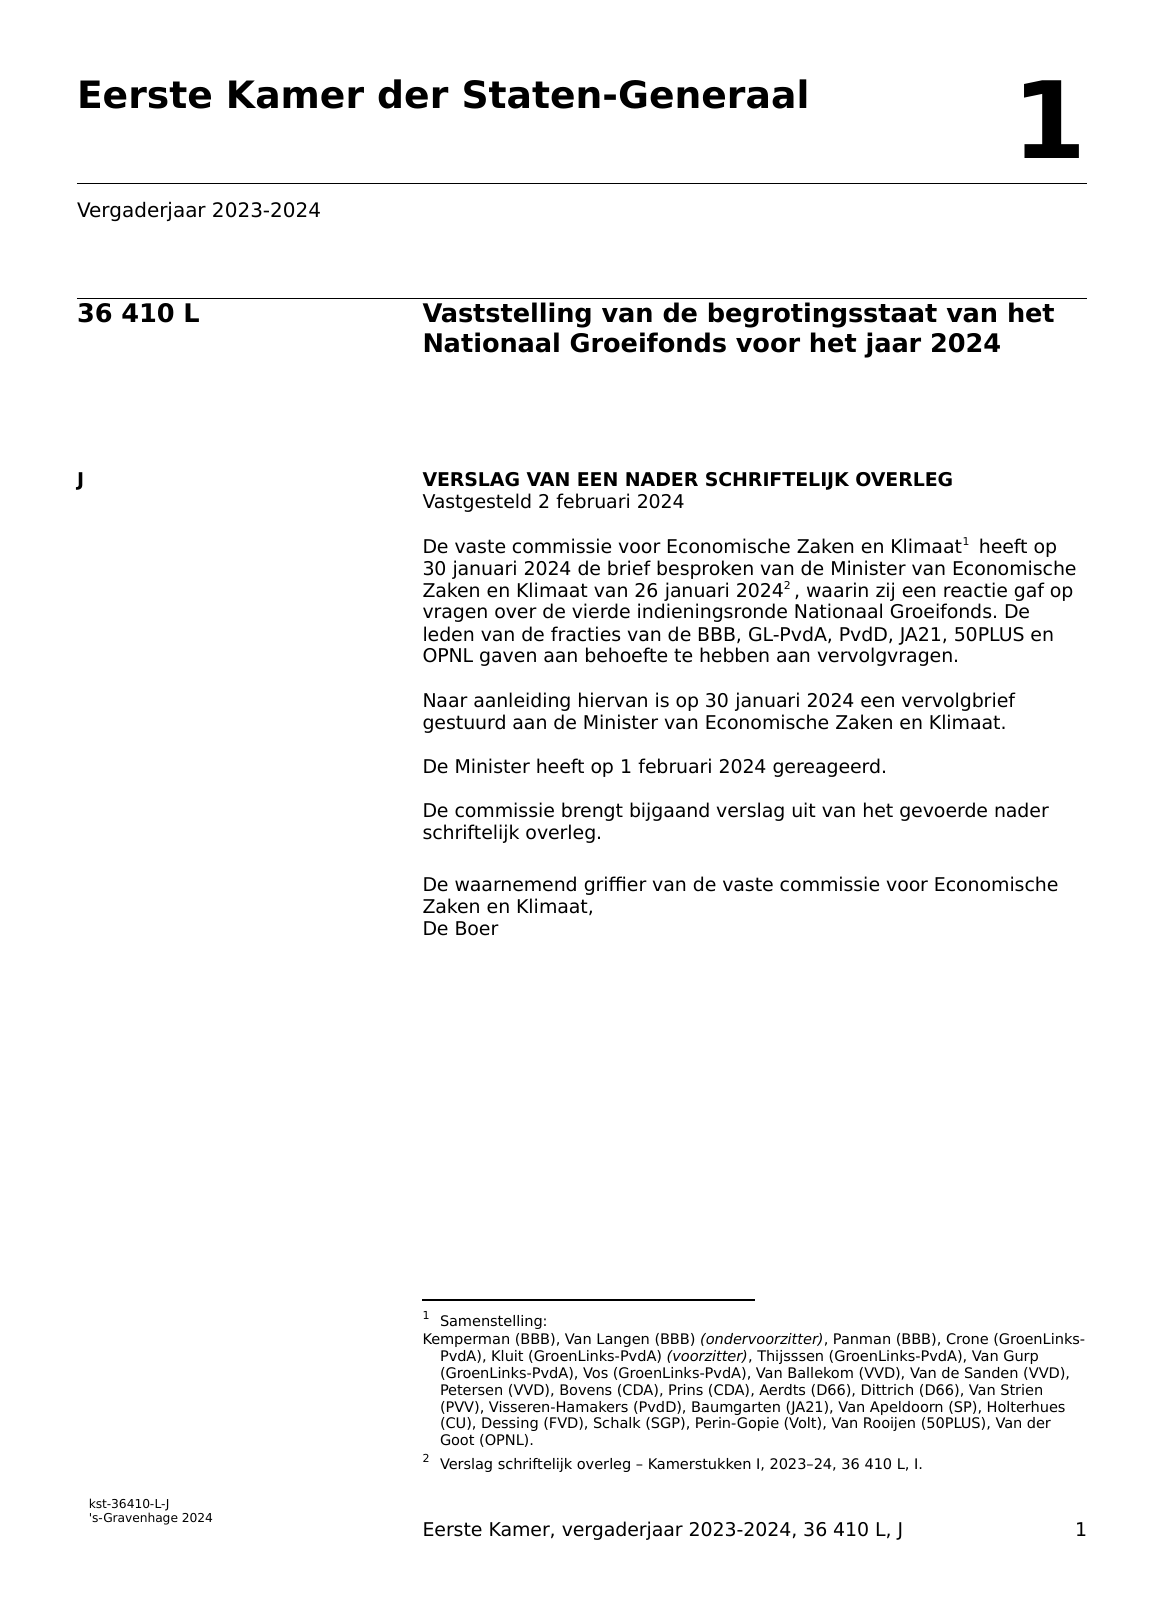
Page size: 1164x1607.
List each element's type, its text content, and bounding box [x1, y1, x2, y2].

text Verslag schriftelijk overleg – Kamerstukken I, 2023–24, 36 410 L, I. [422, 1452, 1087, 1474]
text kst-36410-L-J [88, 1497, 323, 1511]
text De vaste commissie voor Economische Zaken en Klimaat heeft op 30 januari 2024 de brief besproken van de Minister van Economische Zaken en Klimaat van 26 januari 2024, waarin zij een reactie gaf op vragen over de vierde indieningsronde Nationaal Groeifonds. De leden van de fracties van de BBB, GL-PvdA, PvdD, JA21, 50PLUS en OPNL gaven aan behoefte te hebben aan vervolgvragen. [422, 536, 1087, 667]
text De Minister heeft op 1 februari 2024 gereageerd. [422, 756, 1087, 778]
table_cell Vergaderjaar 2023-2024 [77, 184, 1087, 298]
text Samenstelling: [422, 1309, 1087, 1331]
text Kemperman (BBB), Van Langen (BBB) (ondervoorzitter), Panman (BBB), Crone (GroenLinks-PvdA), Kluit (GroenLinks-PvdA) (voorzitter), Thijsssen (GroenLinks-PvdA), Van Gurp (GroenLinks-PvdA), Vos (GroenLinks-PvdA), Van Ballekom (VVD), Van de Sanden (VVD), Petersen (VVD), Bovens (CDA), Prins (CDA), Aerdts (D66), Dittrich (D66), Van Strien (PVV), Visseren-Hamakers (PvdD), Baumgarten (JA21), Van Apeldoorn (SP), Holterhues (CU), Dessing (FVD), Schalk (SGP), Perin-Gopie (Volt), Van Rooijen (50PLUS), Van der Goot (OPNL). [422, 1331, 1087, 1449]
text Vastgesteld 2 februari 2024 [422, 491, 1087, 513]
table_header 1 [886, 59, 1087, 183]
text Naar aanleiding hiervan is op 30 januari 2024 een vervolgbrief gestuurd aan de Minister van Economische Zaken en Klimaat. [422, 689, 1087, 733]
text 's-Gravenhage 2024 [88, 1511, 323, 1525]
text De waarnemend griffier van de vaste commissie voor Economische Zaken en Klimaat, De Boer [422, 874, 1087, 940]
subtitle 36 410 L Vaststelling van de begrotingsstaat van het Nationaal Groeifonds voor het jaar 2024 [77, 299, 1087, 358]
table_header Eerste Kamer der Staten-Generaal [77, 59, 886, 183]
subtitle J VERSLAG VAN EEN NADER SCHRIFTELIJK OVERLEG [77, 469, 1087, 491]
text De commissie brengt bijgaand verslag uit van het gevoerde nader schriftelijk overleg. [422, 800, 1087, 844]
